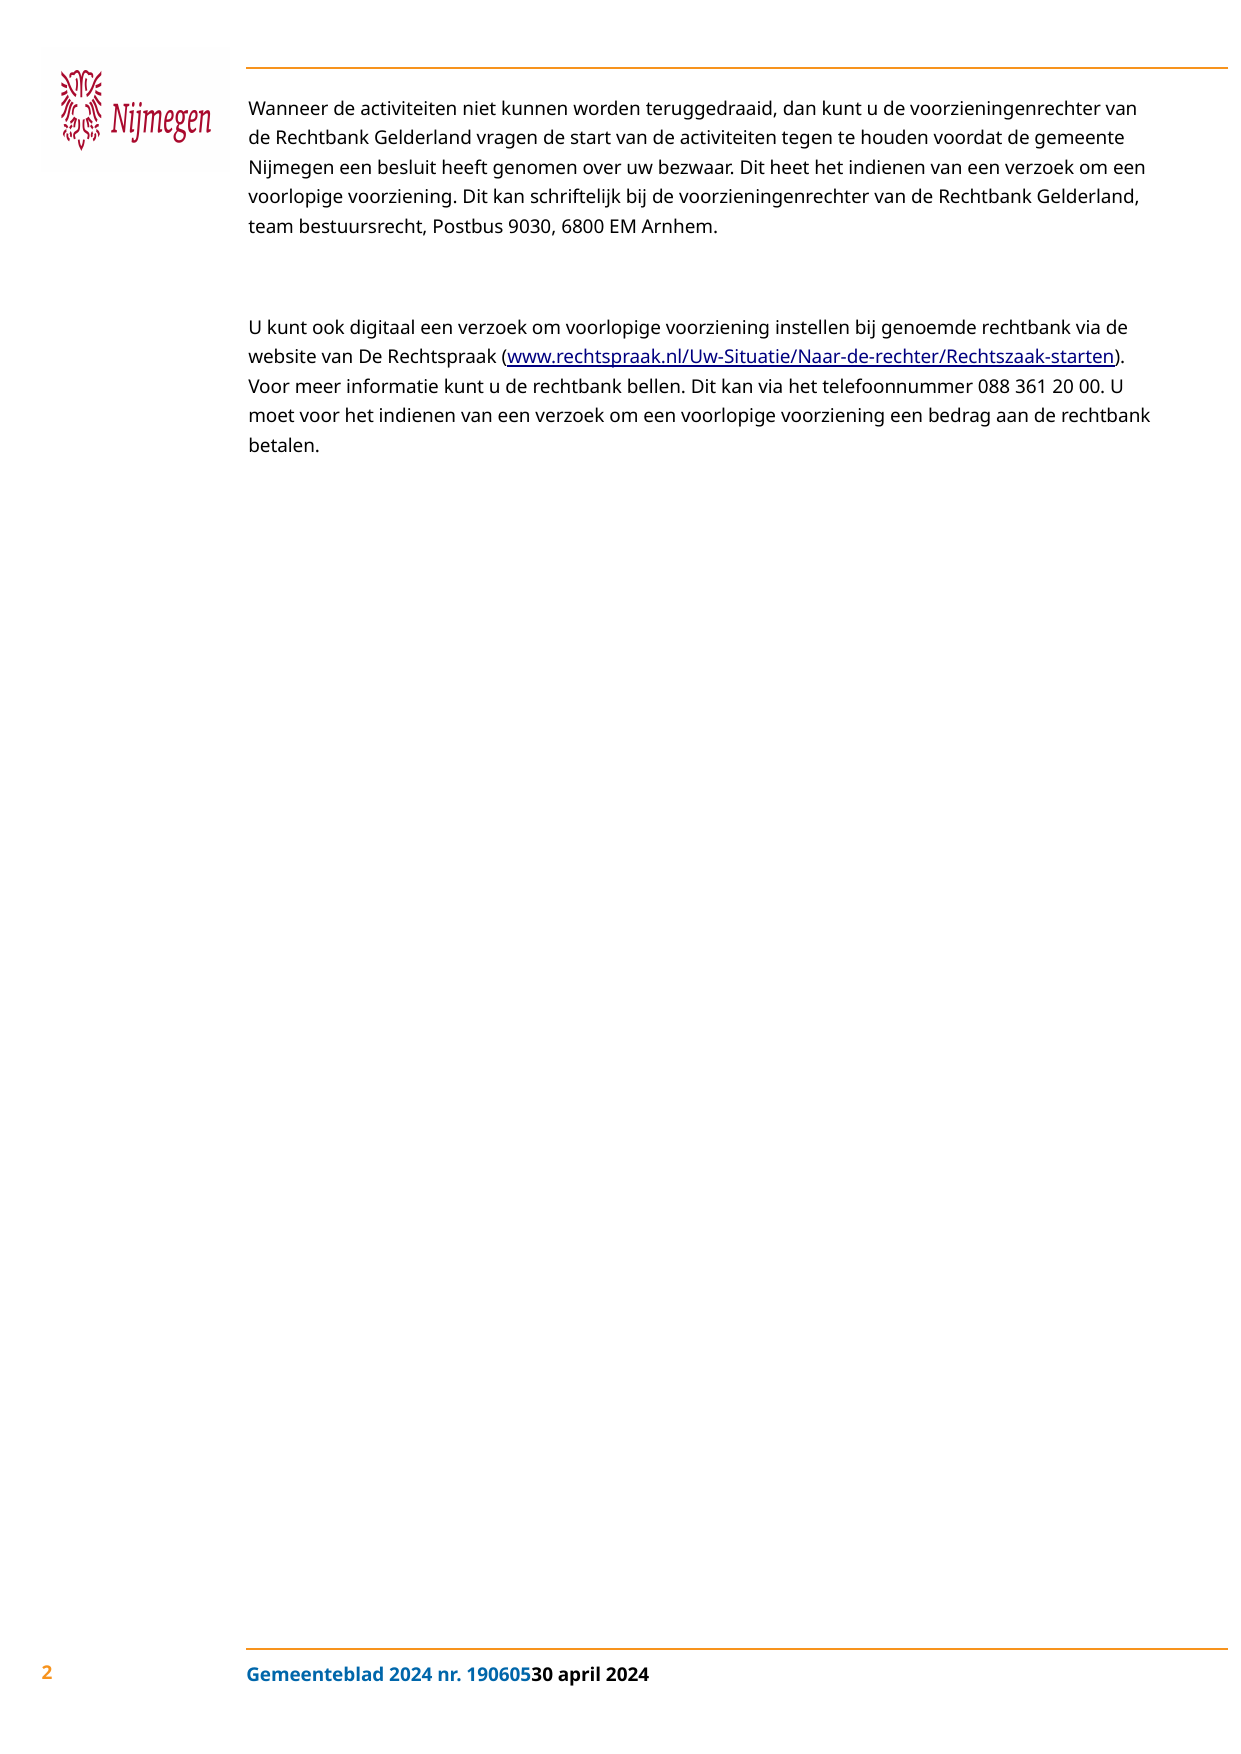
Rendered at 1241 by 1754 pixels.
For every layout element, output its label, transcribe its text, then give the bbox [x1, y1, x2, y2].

text Wanneer de activiteiten niet kunnen worden teruggedraaid, dan kunt u de voorzieningenrechter van de Rechtbank Gelderland vragen de start van de activiteiten tegen te houden voordat de gemeente Nijmegen een besluit heeft genomen over uw bezwaar. Dit heet het indienen van een verzoek om een voorlopige voorziening. Dit kan schriftelijk bij de voorzieningenrechter van de Rechtbank Gelderland, team bestuursrecht, Postbus 9030, 6800 EM Arnhem. [248, 95, 1152, 239]
text U kunt ook digitaal een verzoek om voorlopige voorziening instellen bij genoemde rechtbank via de website van De Rechtspraak (www.rechtspraak.nl/Uw-Situatie/Naar-de-rechter/Rechtszaak-starten). Voor meer informatie kunt u de rechtbank bellen. Dit kan via het telefoonnummer 088 361 20 00. U moet voor het indienen van een verzoek om een voorlopige voorziening een bedrag aan de rechtbank betalen. [248, 314, 1152, 458]
picture [41, 47, 231, 172]
